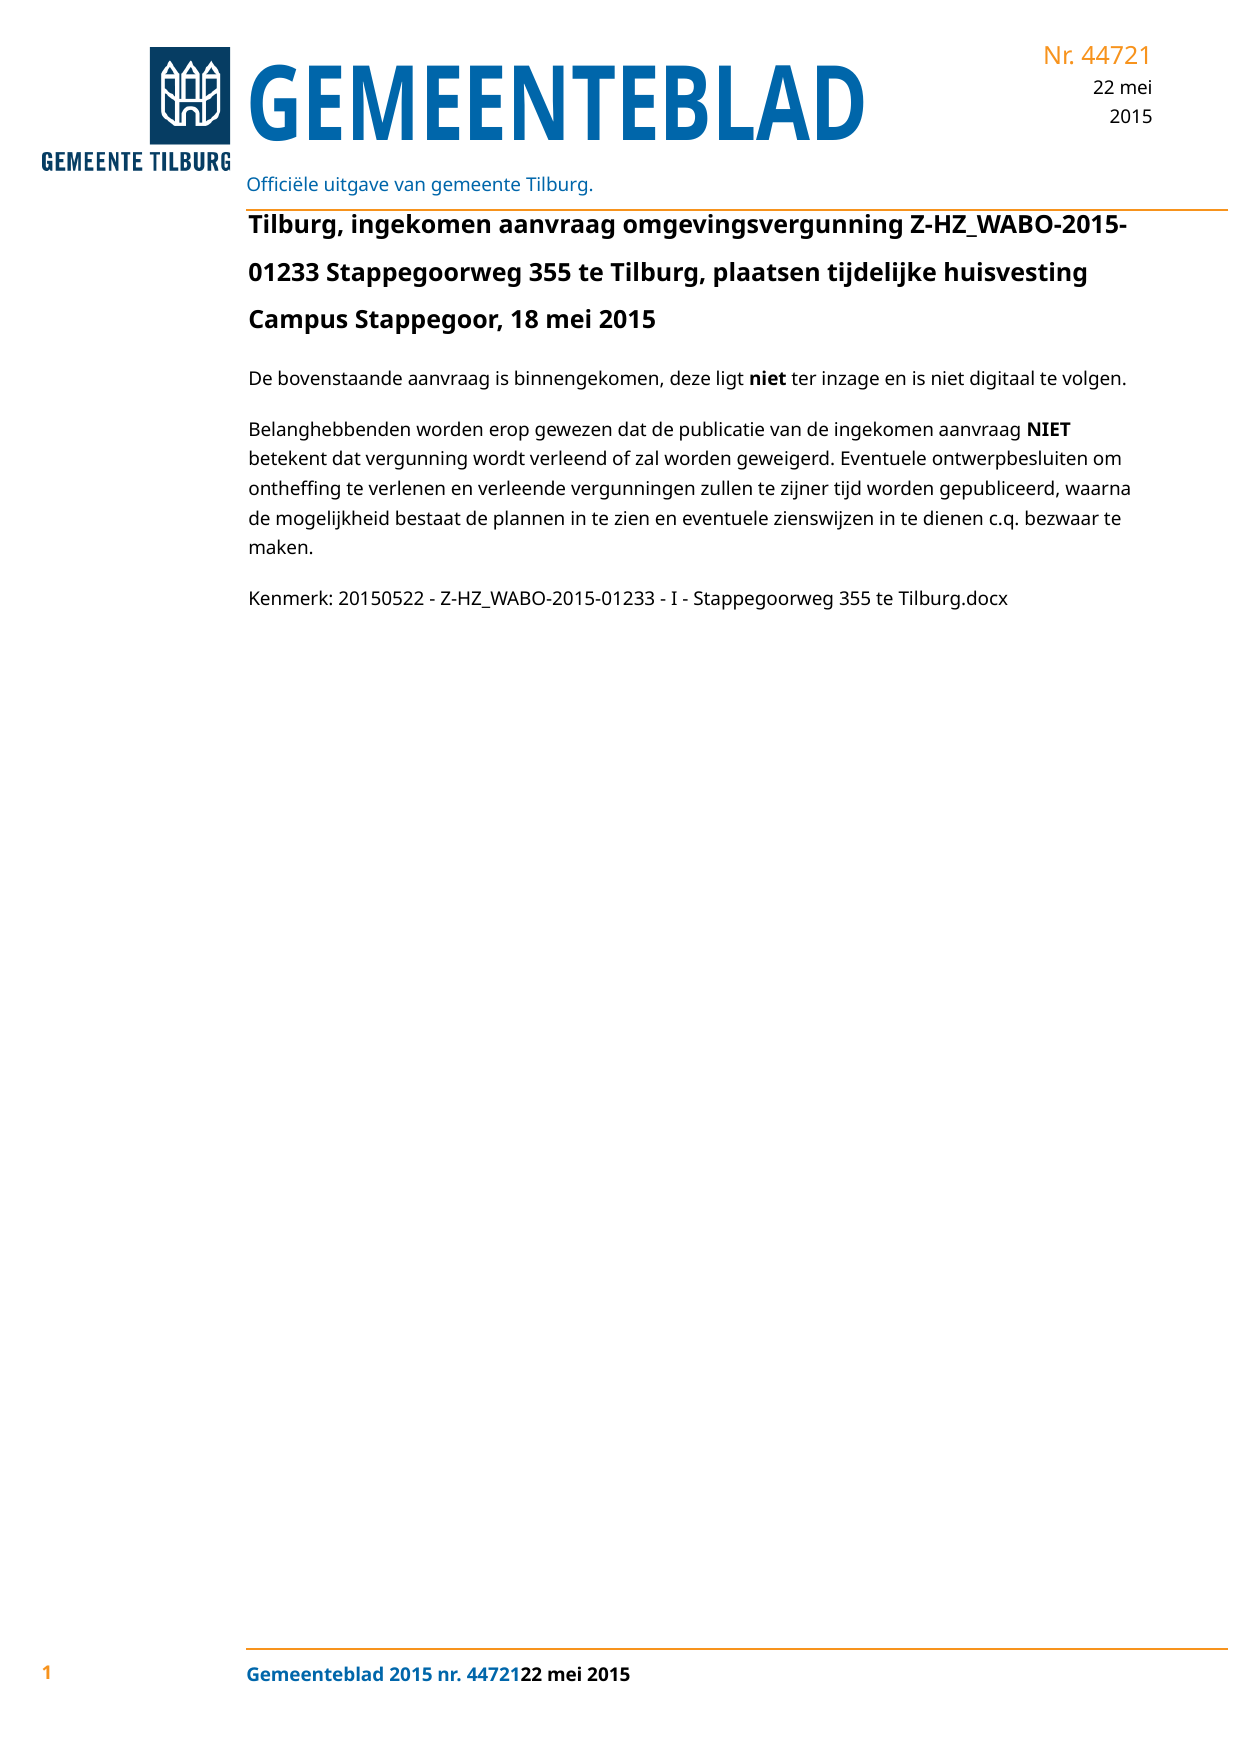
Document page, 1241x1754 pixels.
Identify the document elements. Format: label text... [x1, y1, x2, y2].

picture [41, 47, 231, 172]
text Belanghebbenden worden erop gewezen dat de publicatie van de ingekomen aanvraag NIET betekent dat vergunning wordt verleend of zal worden geweigerd. Eventuele ontwerpbesluiten om ontheffing te verlenen en verleende vergunningen zullen te zijner tijd worden gepubliceerd, waarna de mogelijkheid bestaat de plannen in te zien en eventuele zienswijzen in te dienen c.q. bezwaar te maken. [248, 416, 1152, 560]
text Tilburg, ingekomen aanvraag omgevingsvergunning Z-HZ_WABO-2015-01233 Stappegoorweg 355 te Tilburg, plaatsen tijdelijke huisvesting Campus Stappegoor, 18 mei 2015 [248, 211, 1152, 336]
text Kenmerk: 20150522 - Z-HZ_WABO-2015-01233 - I - Stappegoorweg 355 te Tilburg.docx [248, 585, 1152, 610]
text De bovenstaande aanvraag is binnengekomen, deze ligt niet ter inzage en is niet digitaal te volgen. [248, 366, 1152, 391]
